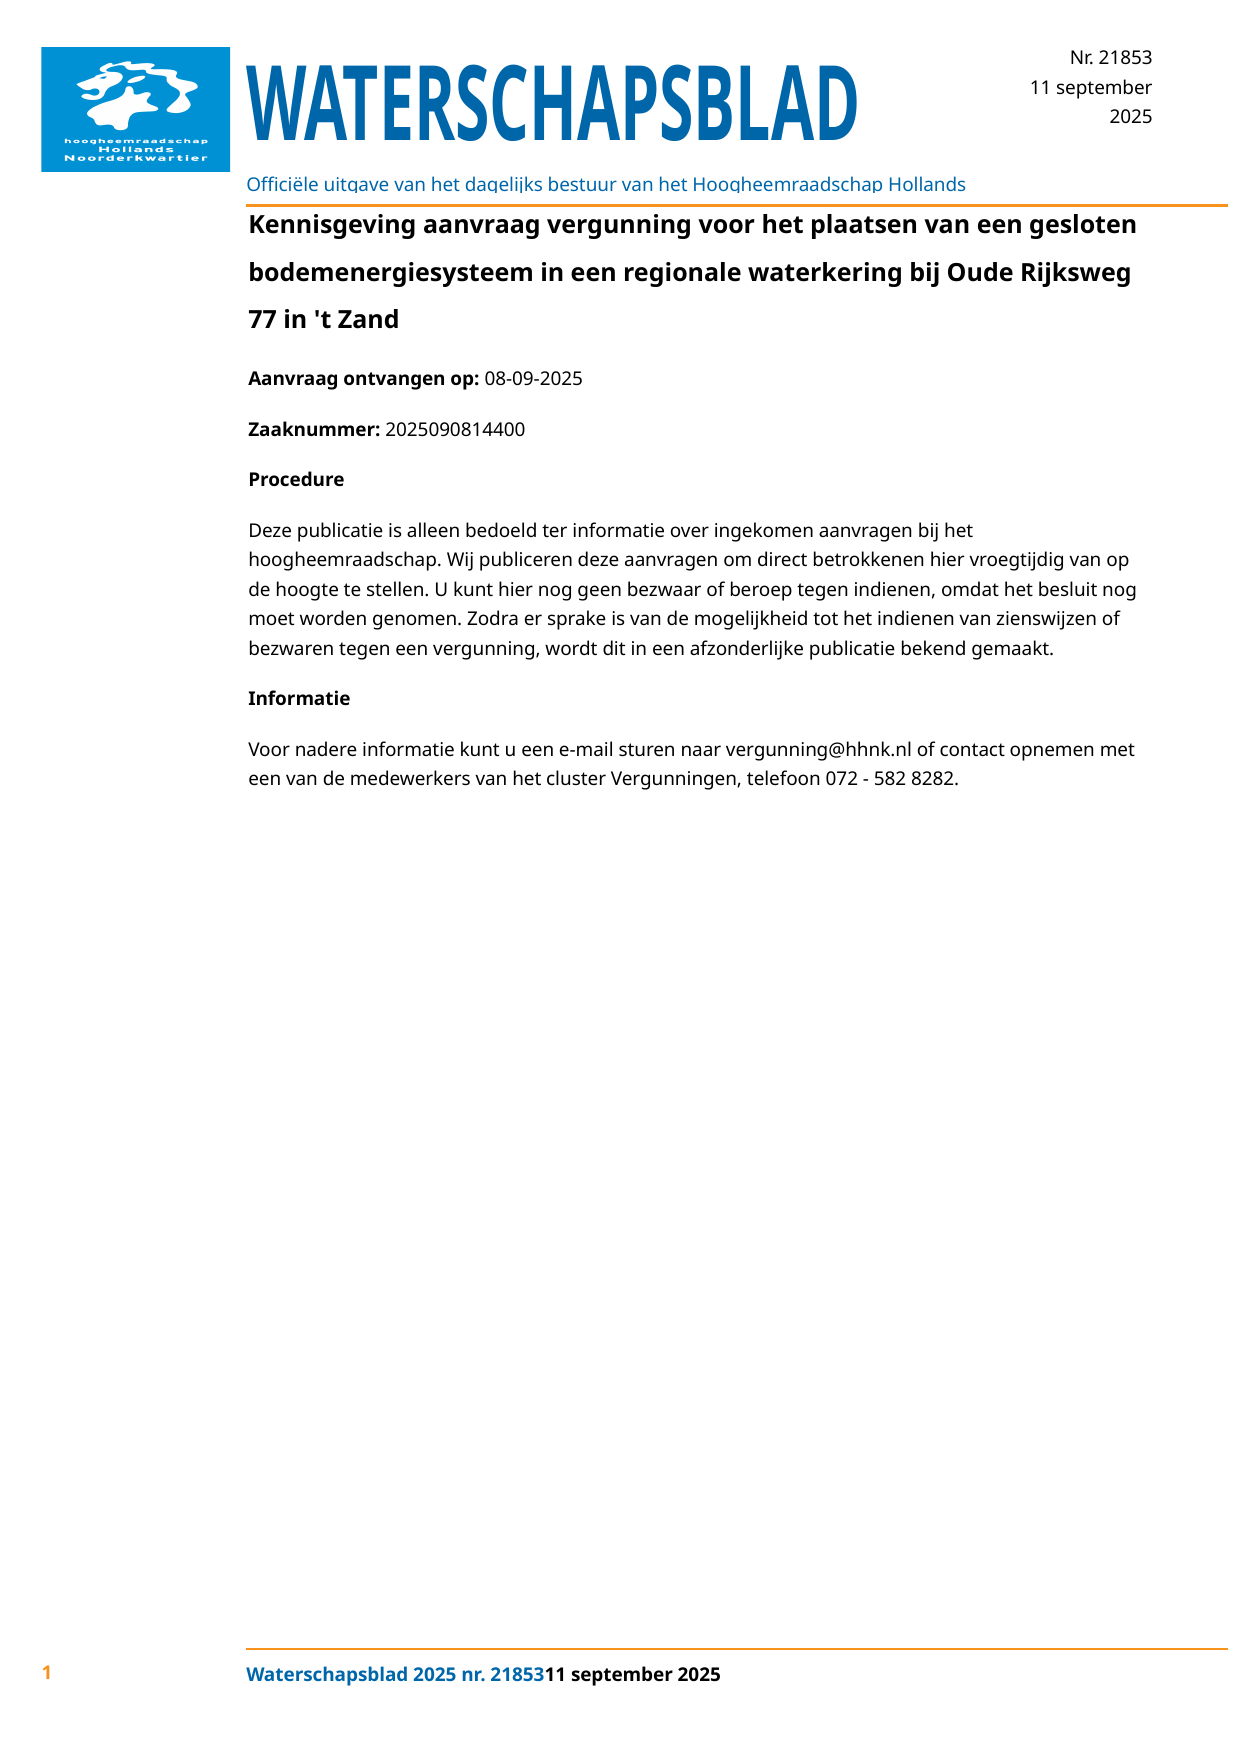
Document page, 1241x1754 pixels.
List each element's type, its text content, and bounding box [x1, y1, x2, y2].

text Deze publicatie is alleen bedoeld ter informatie over ingekomen aanvragen bij het hoogheemraadschap. Wij publiceren deze aanvragen om direct betrokkenen hier vroegtijdig van op de hoogte te stellen. U kunt hier nog geen bezwaar of beroep tegen indienen, omdat het besluit nog moet worden genomen. Zodra er sprake is van de mogelijkheid tot het indienen van zienswijzen of bezwaren tegen een vergunning, wordt dit in een afzonderlijke publicatie bekend gemaakt. [248, 517, 1152, 661]
text Zaaknummer: 2025090814400 [248, 416, 1152, 442]
text Aanvraag ontvangen op: 08-09-2025 [248, 366, 1152, 391]
picture [129, 76, 144, 82]
text Procedure [248, 466, 1152, 492]
picture [78, 64, 122, 99]
picture [88, 87, 157, 130]
text Kennisgeving aanvraag vergunning voor het plaatsen van een gesloten bodemenergiesysteem in een regionale waterkering bij Oude Rijksweg 77 in 't Zand [248, 207, 1152, 336]
text Informatie [248, 686, 1152, 711]
text Voor nadere informatie kunt u een e-mail sturen naar vergunning@hhnk.nl of contact opnemen met een van de medewerkers van het cluster Vergunningen, telefoon 072 - 582 8282. [248, 736, 1152, 791]
picture [118, 62, 197, 112]
